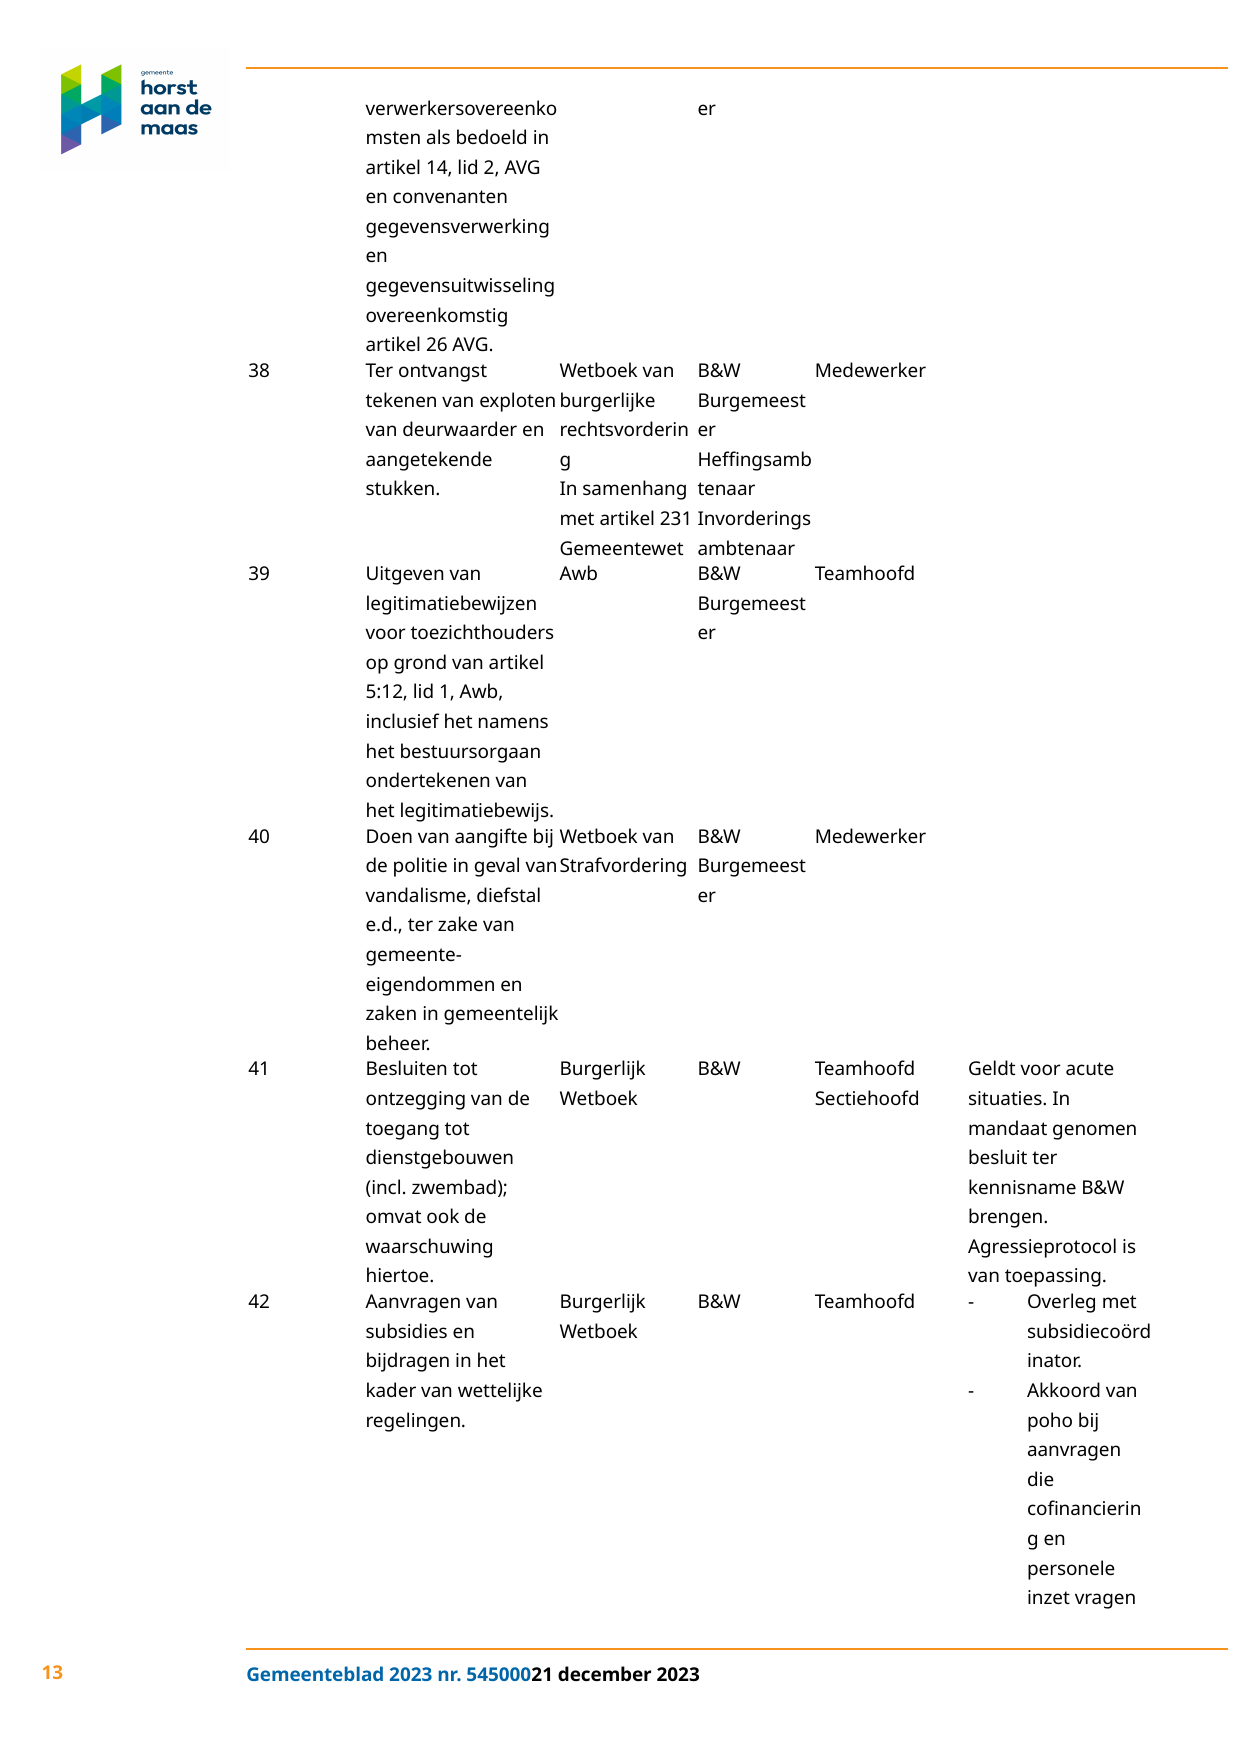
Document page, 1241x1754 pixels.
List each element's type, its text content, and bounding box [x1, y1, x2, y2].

table_cell 40 [248, 823, 365, 1056]
table_cell 39 [248, 560, 365, 823]
table_cell [968, 357, 1152, 560]
table_cell Teamhoofd [815, 1289, 968, 1610]
table_cell Aanvragen van subsidies en bijdragen in het kader van wettelijke regelingen. [365, 1289, 559, 1610]
table_cell er [697, 95, 814, 357]
table_cell [815, 95, 968, 357]
table_cell [248, 95, 365, 357]
table_cell Besluiten tot ontzegging van de toegang tot dienstgebouwen (incl. zwembad); omvat ook de waarschuwing hiertoe. [365, 1056, 559, 1288]
table_cell Teamhoofd [815, 560, 968, 823]
table_cell Burgerlijk Wetboek [559, 1056, 697, 1288]
table_cell Doen van aangifte bij de politie in geval van vandalisme, diefstal e.d., ter zake van gemeente-eigendommen en zaken in gemeentelijk beheer. [365, 823, 559, 1056]
table_cell Teamhoofd Sectiehoofd [815, 1056, 968, 1288]
table_cell 41 [248, 1056, 365, 1288]
picture [41, 47, 231, 172]
table_cell [968, 560, 1152, 823]
table_cell [559, 95, 697, 357]
table_cell Uitgeven van legitimatiebewijzen voor toezichthouders op grond van artikel 5:12, lid 1, Awb, inclusief het namens het bestuursorgaan ondertekenen van het legitimatiebewijs. [365, 560, 559, 823]
table_cell B&W Burgemeester [697, 560, 814, 823]
table_cell Overleg met subsidiecoördinator. Akkoord van poho bij aanvragen die cofinanciering en personele inzet vragen [968, 1289, 1152, 1610]
table_cell B&W [697, 1056, 814, 1288]
table_cell Wetboek van Strafvordering [559, 823, 697, 1056]
table_cell B&W Burgemeester [697, 823, 814, 1056]
table_cell B&W [697, 1289, 814, 1610]
table_cell verwerkersovereenkomsten als bedoeld in artikel 14, lid 2, AVG en convenanten gegevensverwerking en gegevensuitwisseling overeenkomstig artikel 26 AVG. [365, 95, 559, 357]
table_cell Awb [559, 560, 697, 823]
table_cell Burgerlijk Wetboek [559, 1289, 697, 1610]
table_cell Medewerker [815, 823, 968, 1056]
table_cell 42 [248, 1289, 365, 1610]
table_cell [968, 823, 1152, 1056]
table_cell Geldt voor acute situaties. In mandaat genomen besluit ter kennisname B&W brengen. Agressieprotocol is van toepassing. [968, 1056, 1152, 1288]
table_cell 38 [248, 357, 365, 560]
table_cell B&W Burgemeester Heffingsambtenaar Invorderingsambtenaar [697, 357, 814, 560]
table_cell Wetboek van burgerlijke rechtsvordering In samenhang met artikel 231 Gemeentewet [559, 357, 697, 560]
table_cell Medewerker [815, 357, 968, 560]
table_cell [968, 95, 1152, 357]
table_cell Ter ontvangst tekenen van exploten van deurwaarder en aangetekende stukken. [365, 357, 559, 560]
